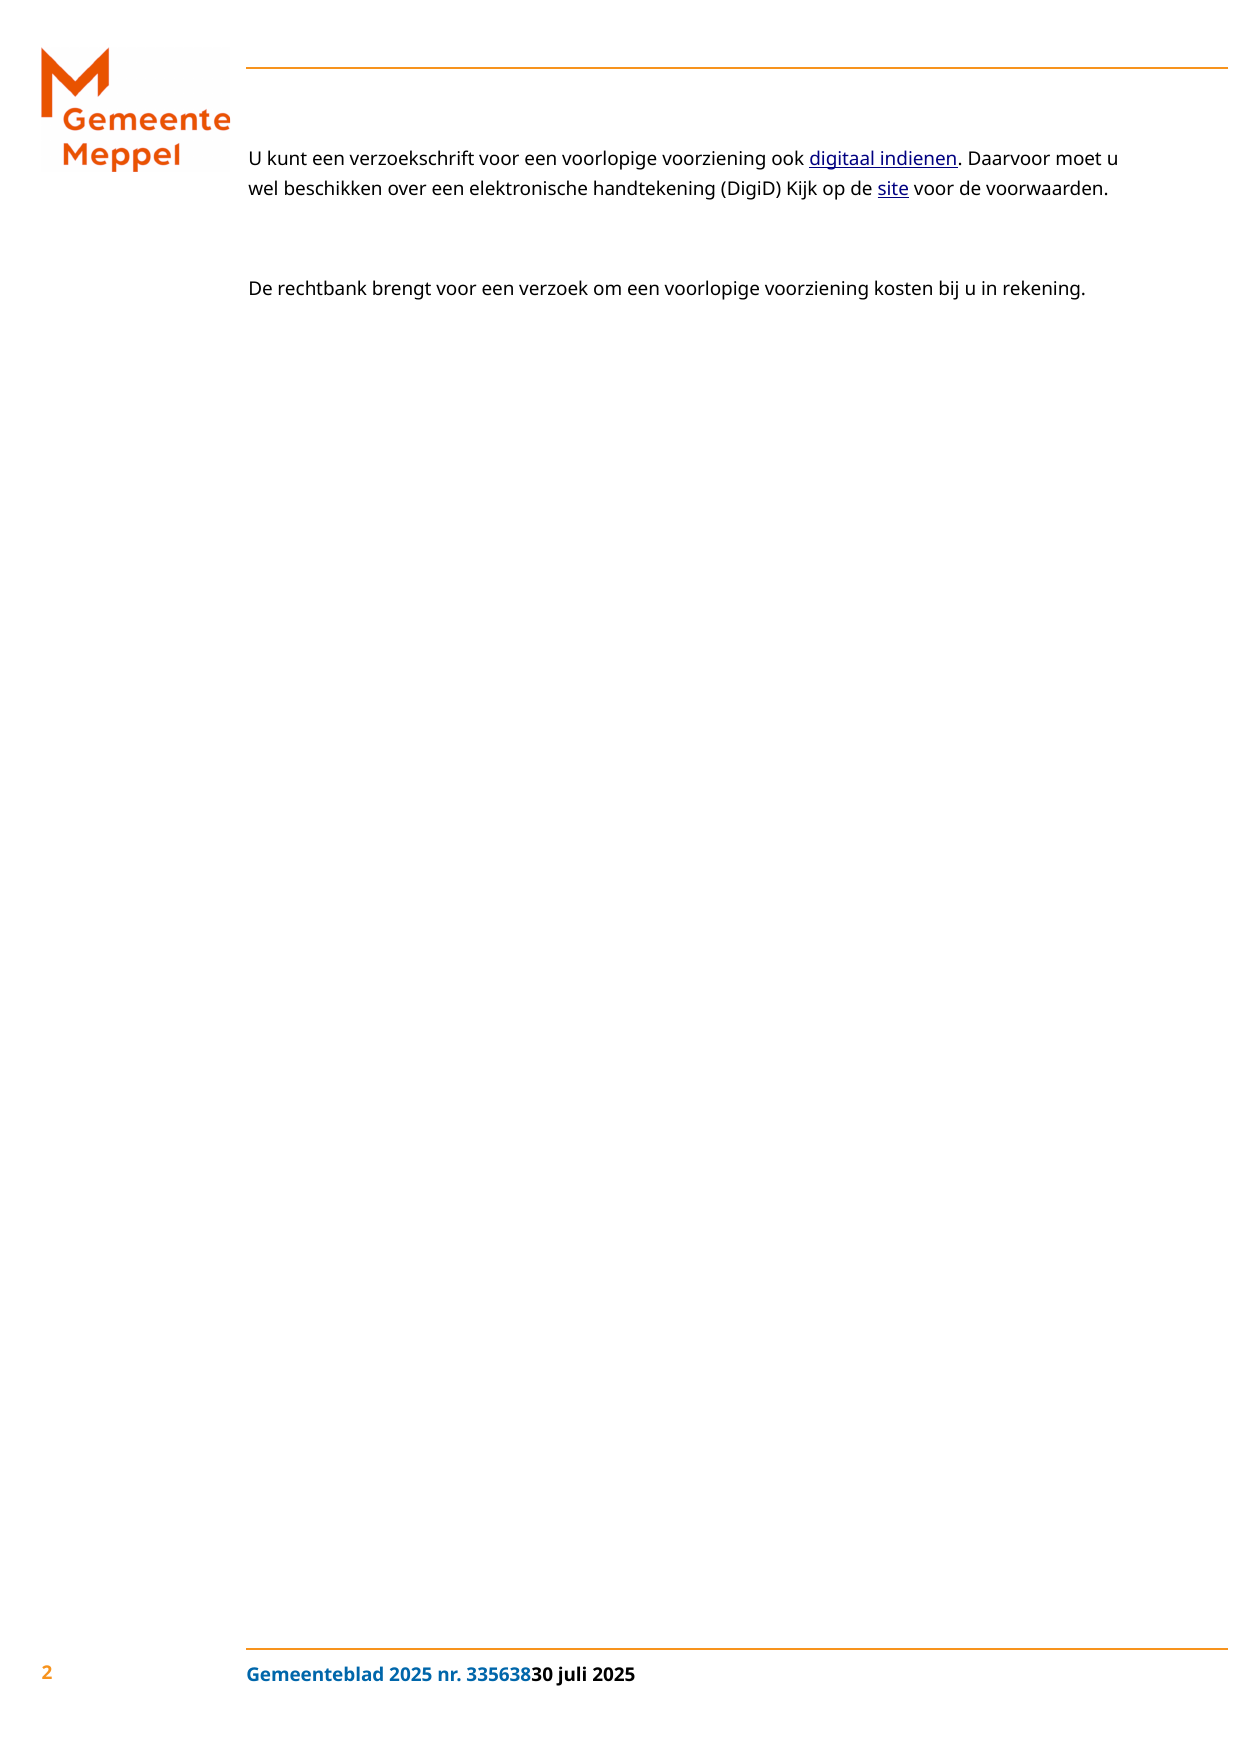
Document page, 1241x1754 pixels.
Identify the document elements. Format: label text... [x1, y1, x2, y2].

picture [41, 47, 231, 172]
text U kunt een verzoekschrift voor een voorlopige voorziening ook digitaal indienen. Daarvoor moet u wel beschikken over een elektronische handtekening (DigiD) Kijk op de site voor de voorwaarden. [248, 145, 1152, 201]
text De rechtbank brengt voor een verzoek om een voorlopige voorziening kosten bij u in rekening. [248, 276, 1152, 301]
